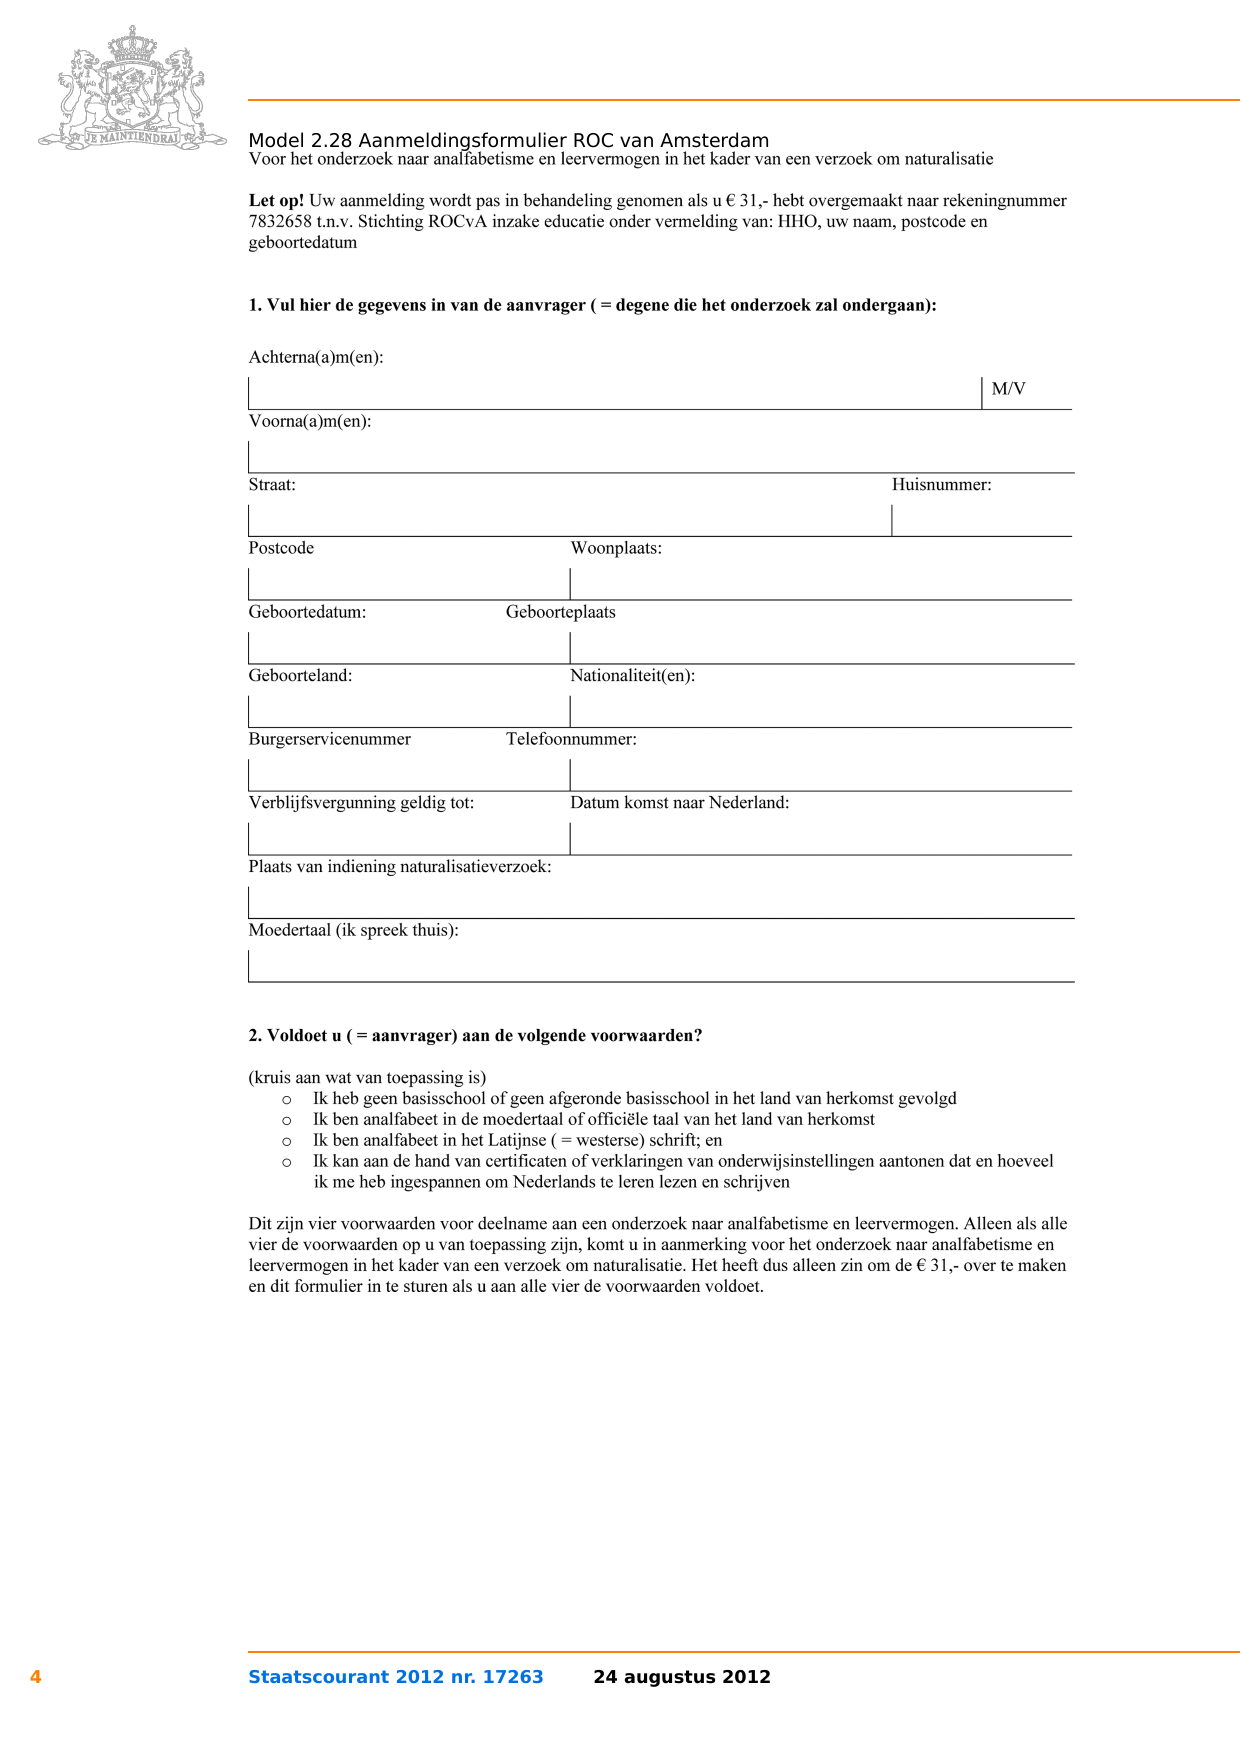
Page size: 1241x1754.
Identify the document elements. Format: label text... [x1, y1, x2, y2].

picture [38, 25, 227, 150]
picture [248, 151, 1075, 1292]
text Model 2.28 Aanmeldingsformulier ROC van Amsterdam [248, 130, 1163, 1608]
